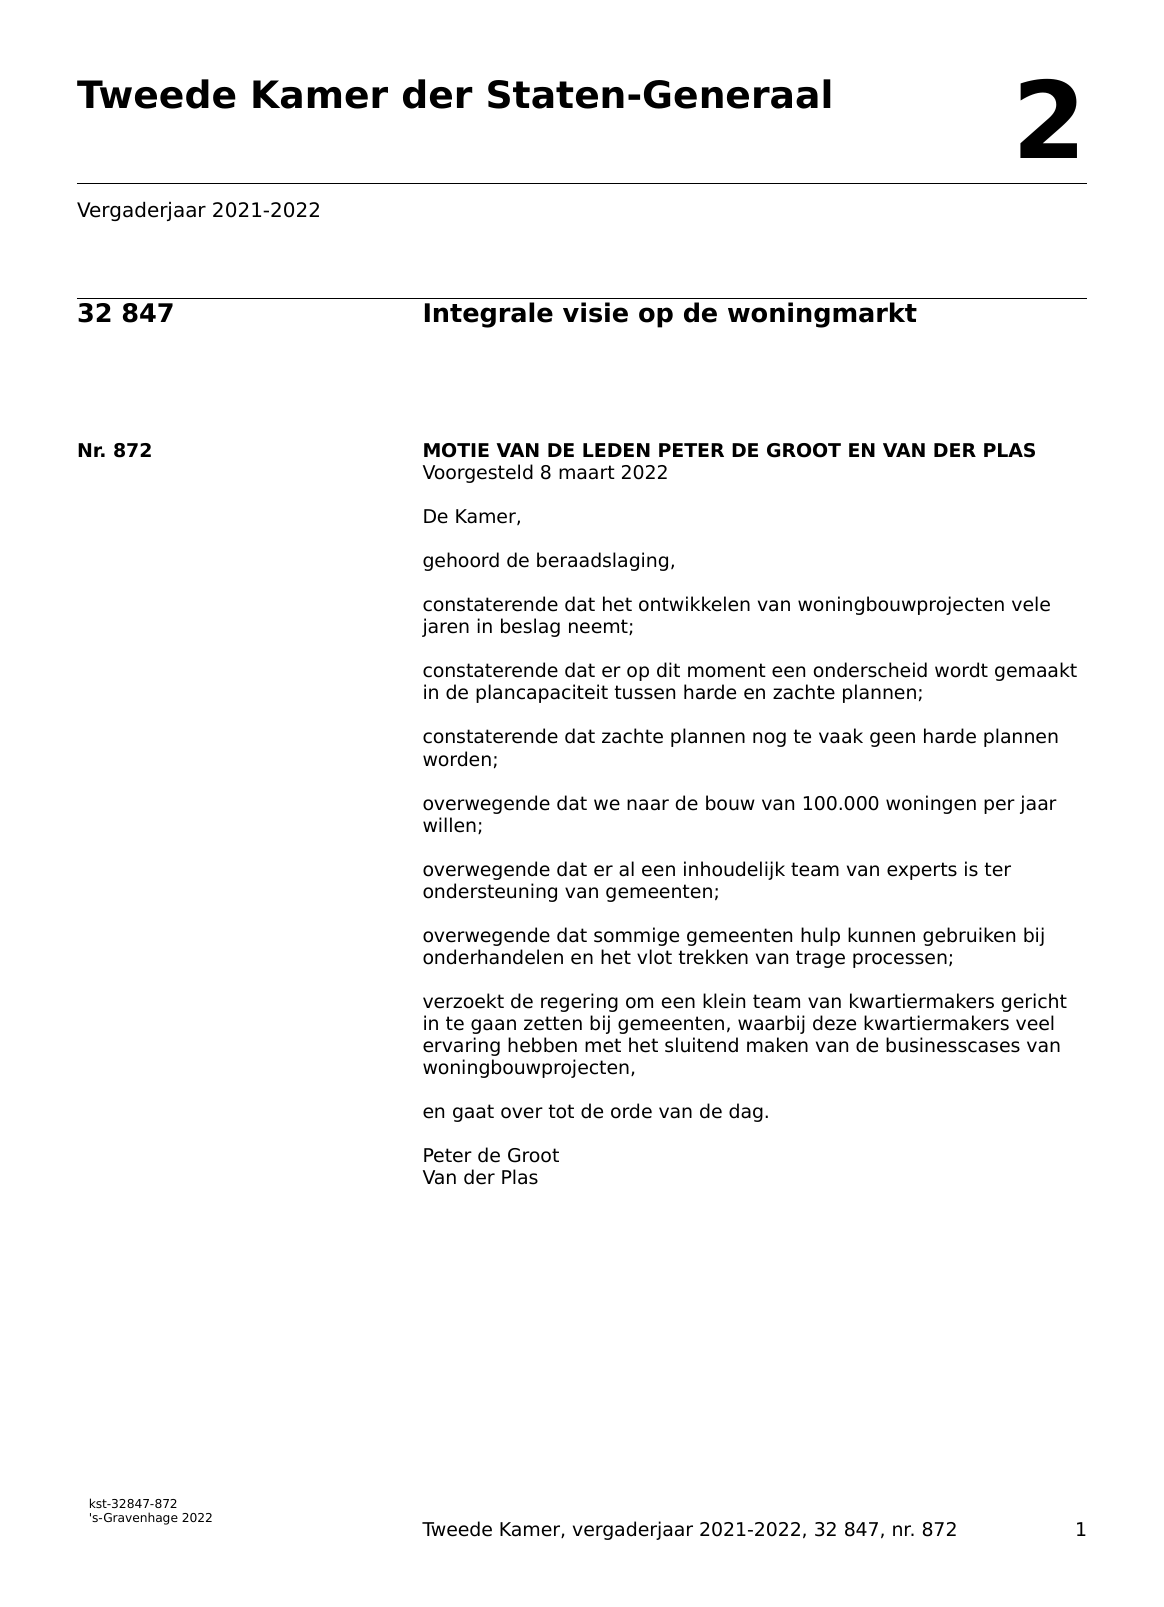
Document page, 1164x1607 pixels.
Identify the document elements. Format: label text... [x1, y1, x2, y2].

text kst-32847-872 [88, 1497, 323, 1511]
text overwegende dat we naar de bouw van 100.000 woningen per jaar willen; [422, 793, 1087, 837]
text overwegende dat sommige gemeenten hulp kunnen gebruiken bij onderhandelen en het vlot trekken van trage processen; [422, 925, 1087, 969]
text verzoekt de regering om een klein team van kwartiermakers gericht in te gaan zetten bij gemeenten, waarbij deze kwartiermakers veel ervaring hebben met het sluitend maken van de businesscases van woningbouwprojecten, [422, 991, 1087, 1079]
table_header 2 [886, 59, 1087, 183]
text 's-Gravenhage 2022 [88, 1511, 323, 1525]
text gehoord de beraadslaging, [422, 550, 1087, 572]
text constaterende dat er op dit moment een onderscheid wordt gemaakt in de plancapaciteit tussen harde en zachte plannen; [422, 660, 1087, 704]
subtitle 32 847 Integrale visie op de woningmarkt [77, 299, 1087, 329]
text constaterende dat zachte plannen nog te vaak geen harde plannen worden; [422, 726, 1087, 770]
text en gaat over tot de orde van de dag. [422, 1101, 1087, 1123]
text overwegende dat er al een inhoudelijk team van experts is ter ondersteuning van gemeenten; [422, 859, 1087, 903]
table_cell Vergaderjaar 2021-2022 [77, 184, 1087, 298]
table_header Tweede Kamer der Staten-Generaal [77, 59, 886, 183]
text Van der Plas [422, 1167, 1087, 1189]
text Peter de Groot [422, 1145, 1087, 1167]
text Voorgesteld 8 maart 2022 [422, 462, 1087, 484]
text De Kamer, [422, 506, 1087, 528]
subtitle Nr. 872 MOTIE VAN DE LEDEN PETER DE GROOT EN VAN DER PLAS [77, 440, 1087, 462]
text constaterende dat het ontwikkelen van woningbouwprojecten vele jaren in beslag neemt; [422, 594, 1087, 638]
